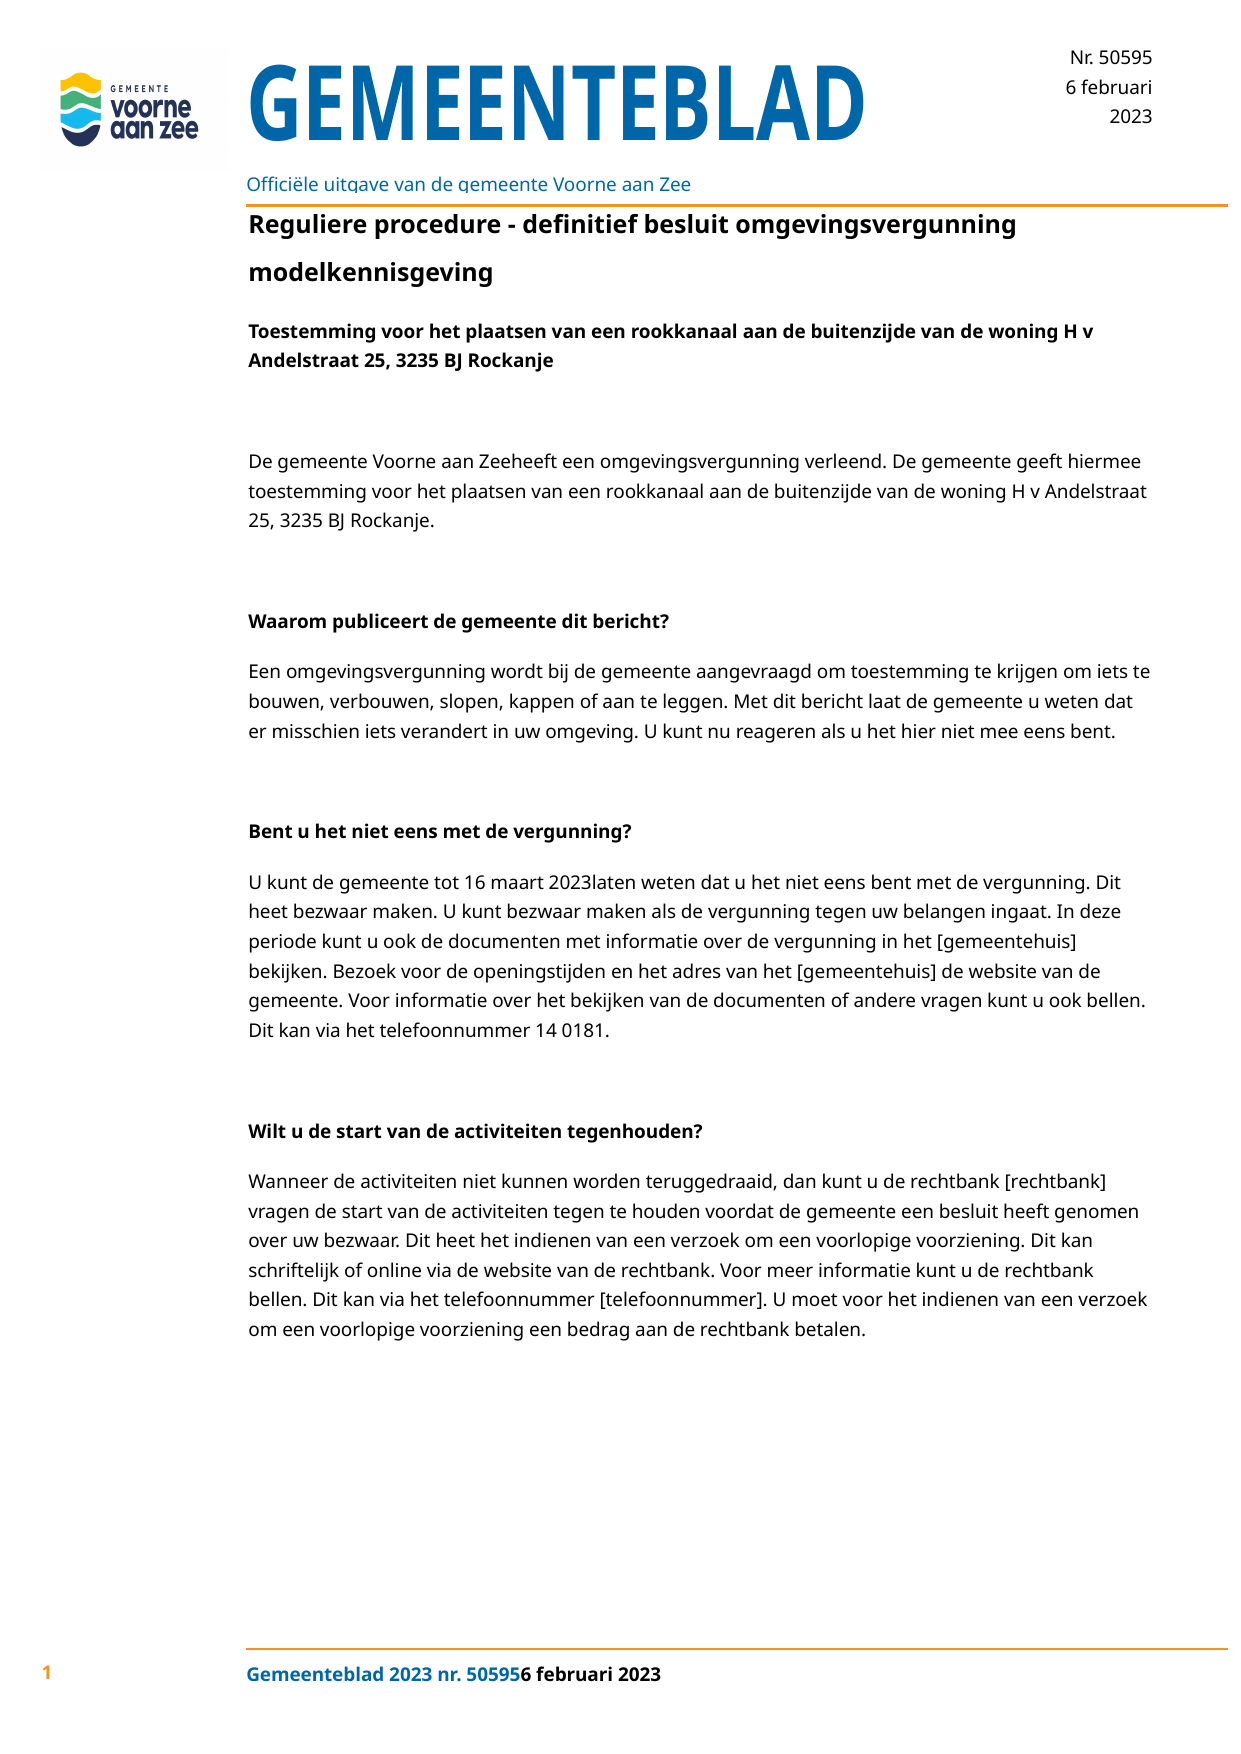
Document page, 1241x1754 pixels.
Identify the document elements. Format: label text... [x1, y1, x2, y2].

text Waarom publiceert de gemeente dit bericht? [248, 608, 1152, 634]
text Reguliere procedure - definitief besluit omgevingsvergunning modelkennisgeving [248, 207, 1152, 288]
text Toestemming voor het plaatsen van een rookkanaal aan de buitenzijde van de woning H v Andelstraat 25, 3235 BJ Rockanje [248, 318, 1152, 373]
text U kunt de gemeente tot 16 maart 2023laten weten dat u het niet eens bent met de vergunning. Dit heet bezwaar maken. U kunt bezwaar maken als de vergunning tegen uw belangen ingaat. In deze periode kunt u ook de documenten met informatie over de vergunning in het [gemeentehuis] bekijken. Bezoek voor de openingstijden en het adres van het [gemeentehuis] de website van de gemeente. Voor informatie over het bekijken van de documenten of andere vragen kunt u ook bellen. Dit kan via het telefoonnummer 14 0181. [248, 869, 1152, 1043]
text Bent u het niet eens met de vergunning? [248, 819, 1152, 844]
text Wilt u de start van de activiteiten tegenhouden? [248, 1118, 1152, 1144]
text Wanneer de activiteiten niet kunnen worden teruggedraaid, dan kunt u de rechtbank [rechtbank] vragen de start van de activiteiten tegen te houden voordat de gemeente een besluit heeft genomen over uw bezwaar. Dit heet het indienen van een verzoek om een voorlopige voorziening. Dit kan schriftelijk of online via de website van de rechtbank. Voor meer informatie kunt u de rechtbank bellen. Dit kan via het telefoonnummer [telefoonnummer]. U moet voor het indienen van een verzoek om een voorlopige voorziening een bedrag aan de rechtbank betalen. [248, 1168, 1152, 1342]
text De gemeente Voorne aan Zeeheeft een omgevingsvergunning verleend. De gemeente geeft hiermee toestemming voor het plaatsen van een rookkanaal aan de buitenzijde van de woning H v Andelstraat 25, 3235 BJ Rockanje. [248, 448, 1152, 533]
picture [41, 47, 231, 172]
text Een omgevingsvergunning wordt bij de gemeente aangevraagd om toestemming te krijgen om iets te bouwen, verbouwen, slopen, kappen of aan te leggen. Met dit bericht laat de gemeente u weten dat er misschien iets verandert in uw omgeving. U kunt nu reageren als u het hier niet mee eens bent. [248, 659, 1152, 744]
